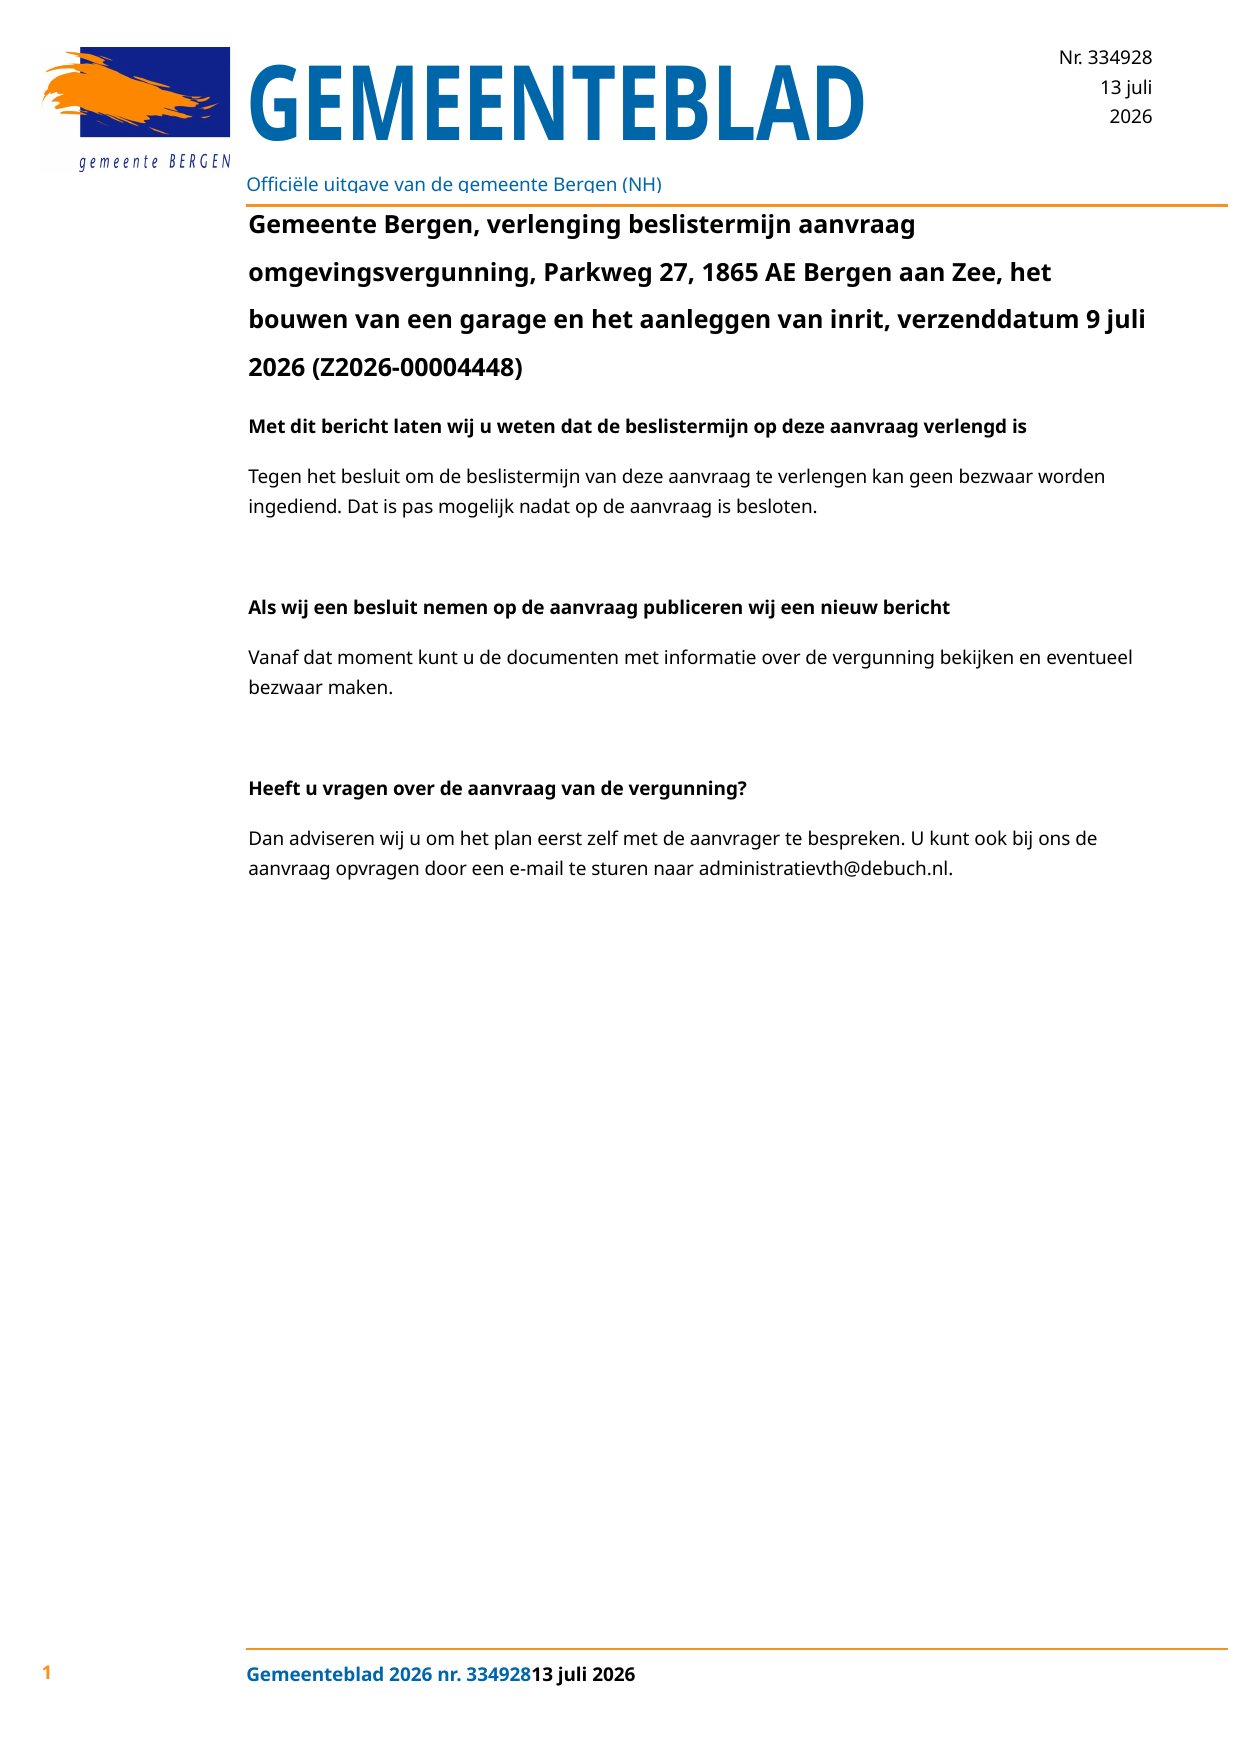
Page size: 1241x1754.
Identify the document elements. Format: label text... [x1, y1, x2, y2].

text Vanaf dat moment kunt u de documenten met informatie over de vergunning bekijken en eventueel bezwaar maken. [248, 644, 1152, 700]
text Als wij een besluit nemen op de aanvraag publiceren wij een nieuw bericht [248, 594, 1152, 620]
text Dan adviseren wij u om het plan eerst zelf met de aanvrager te bespreken. U kunt ook bij ons de aanvraag opvragen door een e-mail te sturen naar administratievth@debuch.nl. [248, 825, 1152, 881]
picture [41, 47, 231, 172]
text Met dit bericht laten wij u weten dat de beslistermijn op deze aanvraag verlengd is [248, 413, 1152, 439]
text Gemeente Bergen, verlenging beslistermijn aanvraag omgevingsvergunning, Parkweg 27, 1865 AE Bergen aan Zee, het bouwen van een garage en het aanleggen van inrit, verzenddatum 9 juli 2026 (Z2026-00004448) [248, 207, 1152, 384]
text Tegen het besluit om de beslistermijn van deze aanvraag te verlengen kan geen bezwaar worden ingediend. Dat is pas mogelijk nadat op de aanvraag is besloten. [248, 463, 1152, 519]
text Heeft u vragen over de aanvraag van de vergunning? [248, 775, 1152, 801]
